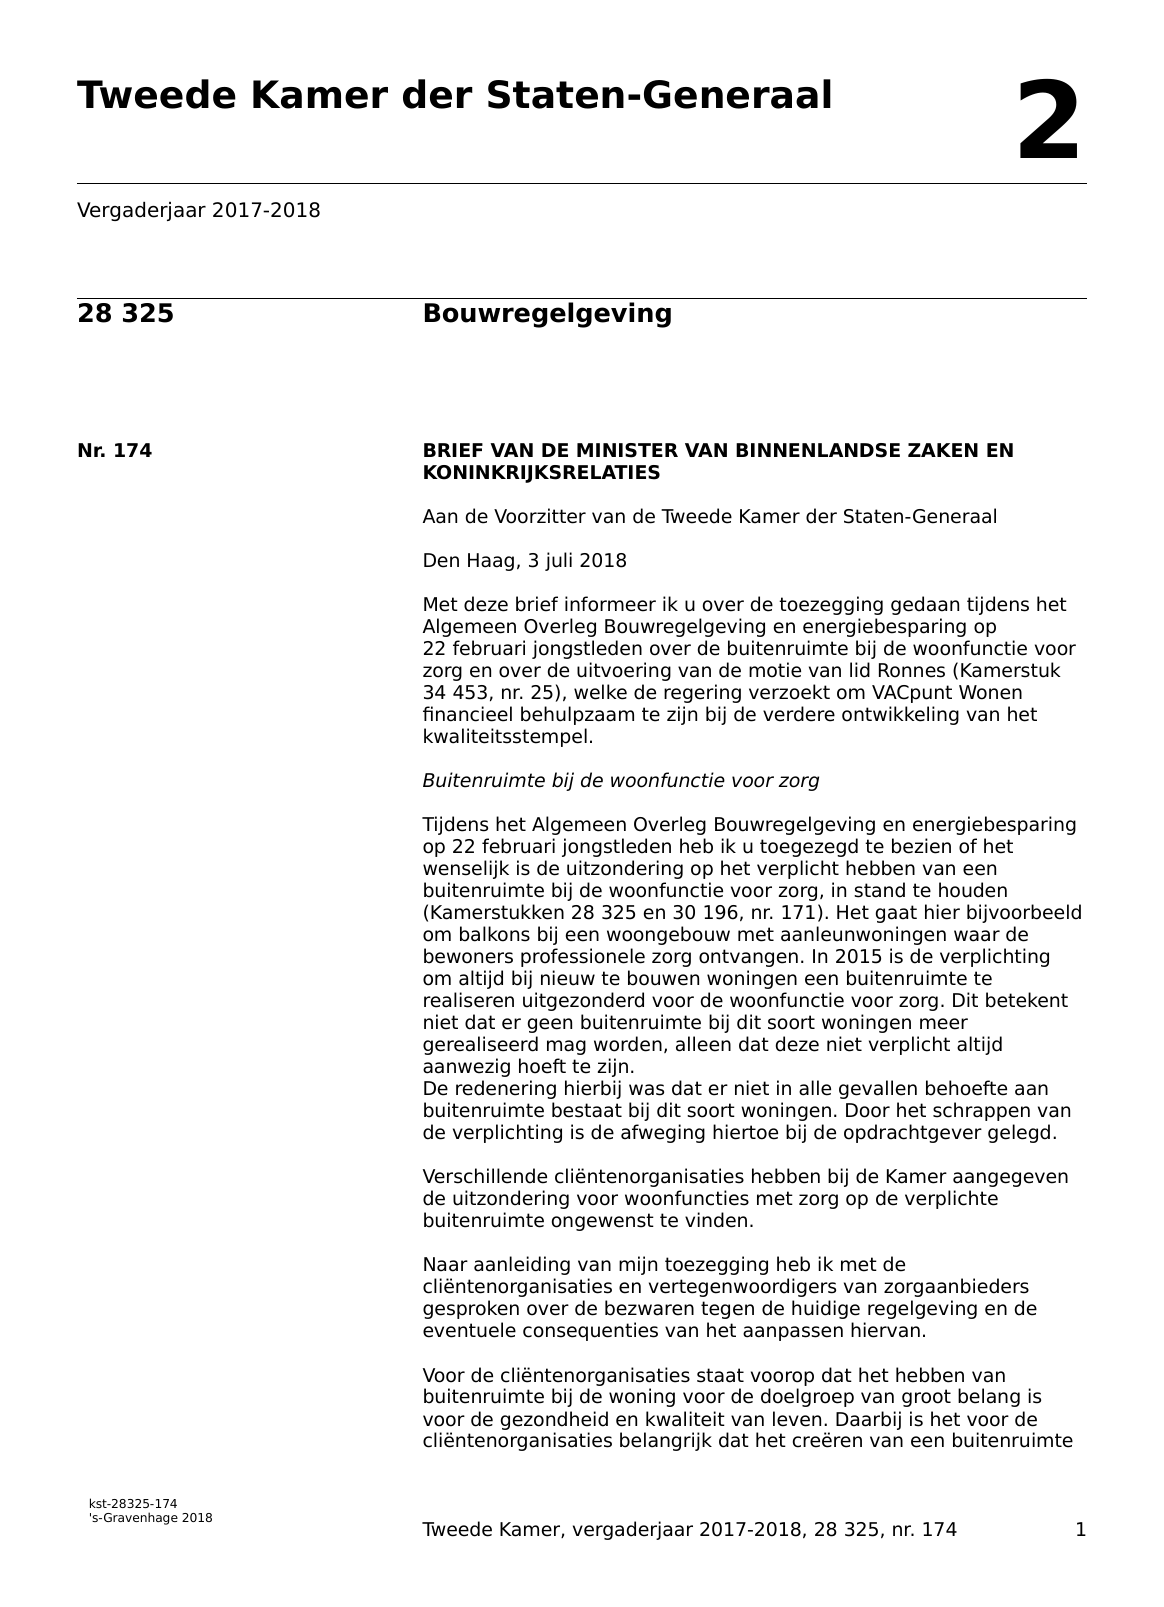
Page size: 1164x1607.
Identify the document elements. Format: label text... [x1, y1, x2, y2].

text Tijdens het Algemeen Overleg Bouwregelgeving en energiebesparing op 22 februari jongstleden heb ik u toegezegd te bezien of het wenselijk is de uitzondering op het verplicht hebben van een buitenruimte bij de woonfunctie voor zorg, in stand te houden (Kamerstukken 28 325 en 30 196, nr. 171). Het gaat hier bijvoorbeeld om balkons bij een woongebouw met aanleunwoningen waar de bewoners professionele zorg ontvangen. In 2015 is de verplichting om altijd bij nieuw te bouwen woningen een buitenruimte te realiseren uitgezonderd voor de woonfunctie voor zorg. Dit betekent niet dat er geen buitenruimte bij dit soort woningen meer gerealiseerd mag worden, alleen dat deze niet verplicht altijd aanwezig hoeft te zijn. [422, 814, 1087, 1078]
text Voor de cliëntenorganisaties staat voorop dat het hebben van buitenruimte bij de woning voor de doelgroep van groot belang is voor de gezondheid en kwaliteit van leven. Daarbij is het voor de cliëntenorganisaties belangrijk dat het creëren van een buitenruimte [422, 1364, 1087, 1452]
text Naar aanleiding van mijn toezegging heb ik met de cliëntenorganisaties en vertegenwoordigers van zorgaanbieders gesproken over de bezwaren tegen de huidige regelgeving en de eventuele consequenties van het aanpassen hiervan. [422, 1254, 1087, 1342]
text De redenering hierbij was dat er niet in alle gevallen behoefte aan buitenruimte bestaat bij dit soort woningen. Door het schrappen van de verplichting is de afweging hiertoe bij de opdrachtgever gelegd. [422, 1078, 1087, 1144]
table_header 2 [886, 59, 1087, 183]
subtitle 28 325 Bouwregelgeving [77, 299, 1087, 329]
table_cell Vergaderjaar 2017-2018 [77, 184, 1087, 298]
table_header Tweede Kamer der Staten-Generaal [77, 59, 886, 183]
subtitle Buitenruimte bij de woonfunctie voor zorg [422, 770, 1087, 792]
text 's-Gravenhage 2018 [88, 1511, 323, 1525]
text Aan de Voorzitter van de Tweede Kamer der Staten-Generaal [422, 506, 1087, 528]
text Verschillende cliëntenorganisaties hebben bij de Kamer aangegeven de uitzondering voor woonfuncties met zorg op de verplichte buitenruimte ongewenst te vinden. [422, 1166, 1087, 1232]
text Met deze brief informeer ik u over de toezegging gedaan tijdens het Algemeen Overleg Bouwregelgeving en energiebesparing op 22 februari jongstleden over de buitenruimte bij de woonfunctie voor zorg en over de uitvoering van de motie van lid Ronnes (Kamerstuk 34 453, nr. 25), welke de regering verzoekt om VACpunt Wonen financieel behulpzaam te zijn bij de verdere ontwikkeling van het kwaliteitsstempel. [422, 594, 1087, 748]
text Den Haag, 3 juli 2018 [422, 550, 1087, 572]
subtitle Nr. 174 BRIEF VAN DE MINISTER VAN BINNENLANDSE ZAKEN EN KONINKRIJKSRELATIES [77, 440, 1087, 484]
text kst-28325-174 [88, 1497, 323, 1511]
